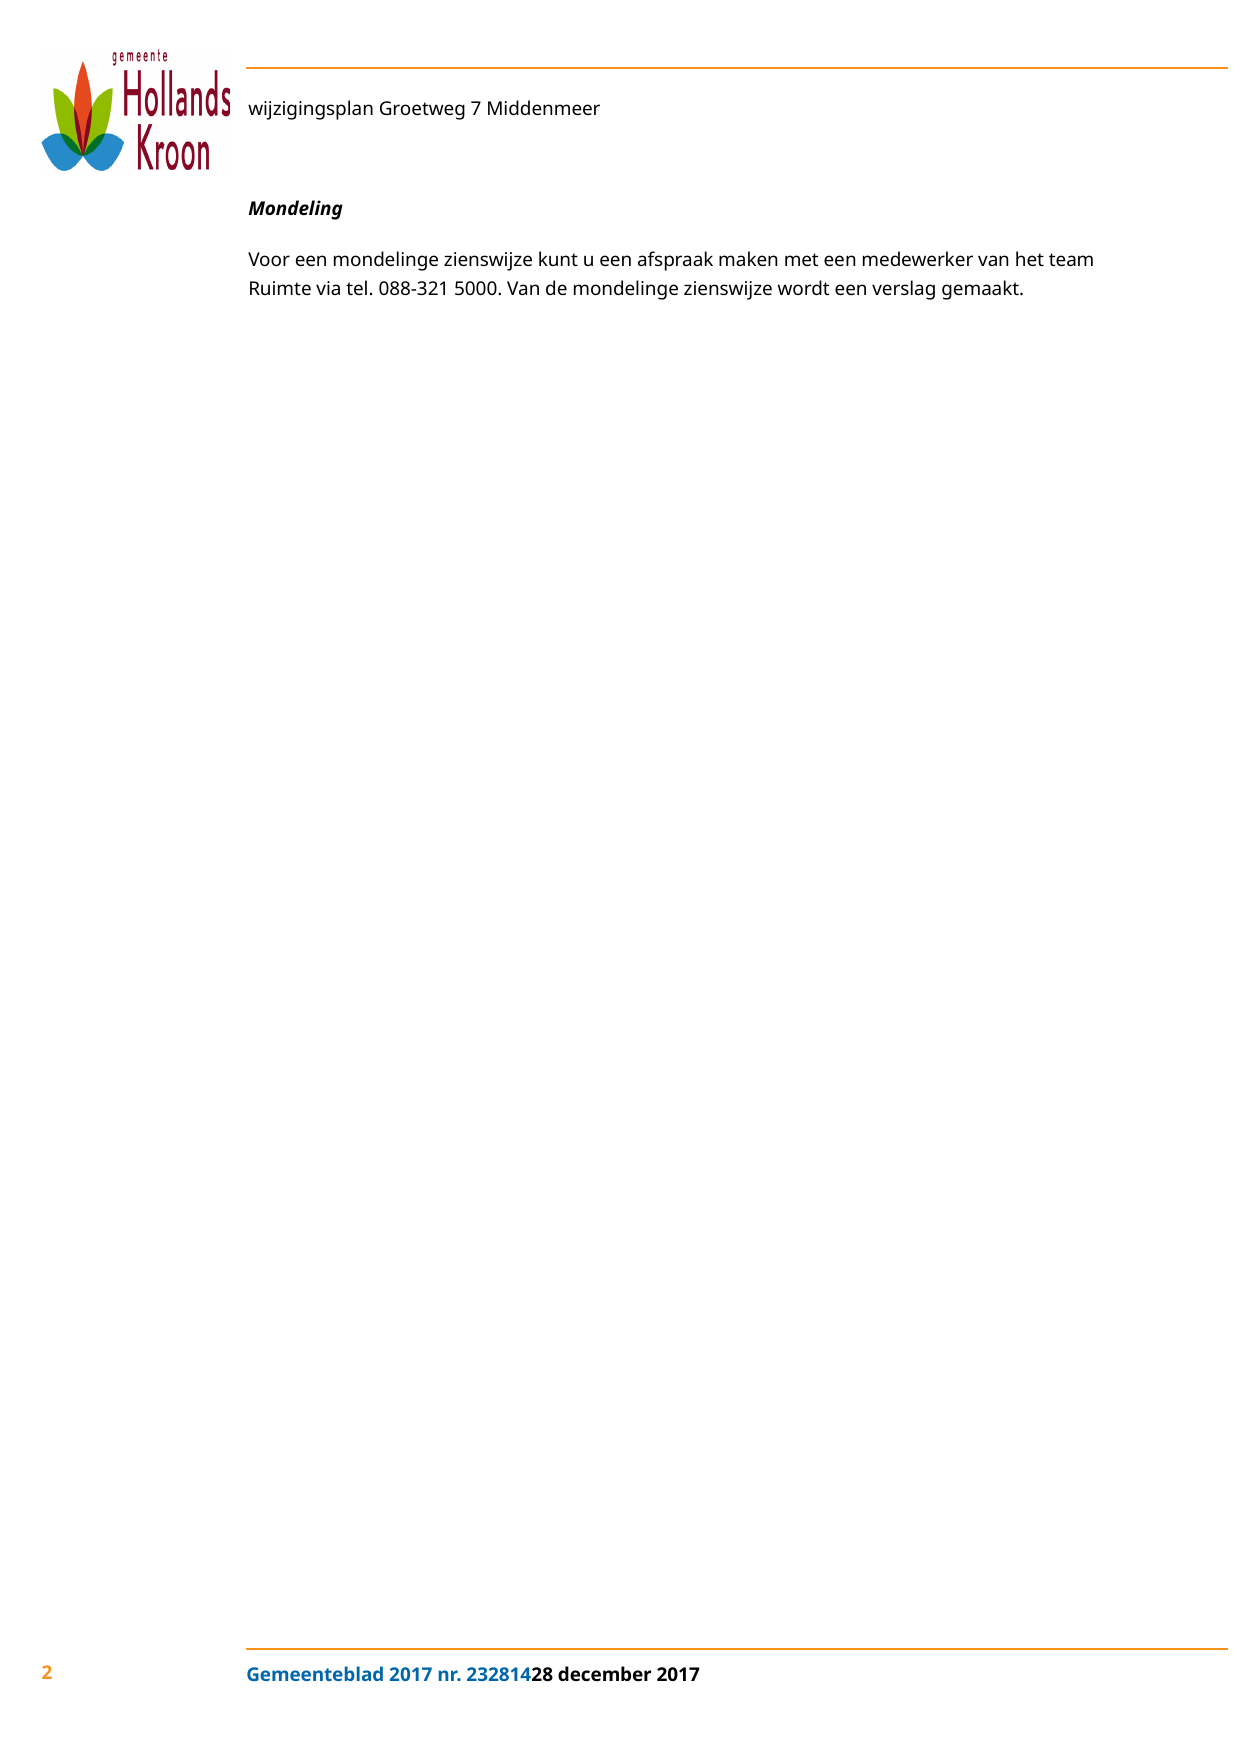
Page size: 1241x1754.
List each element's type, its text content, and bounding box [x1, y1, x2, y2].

text Voor een mondelinge zienswijze kunt u een afspraak maken met een medewerker van het team Ruimte via tel. 088-321 5000. Van de mondelinge zienswijze wordt een verslag gemaakt. [248, 246, 1152, 301]
text Mondeling [248, 196, 1152, 221]
picture [41, 47, 231, 172]
text wijzigingsplan Groetweg 7 Middenmeer [248, 95, 1152, 121]
